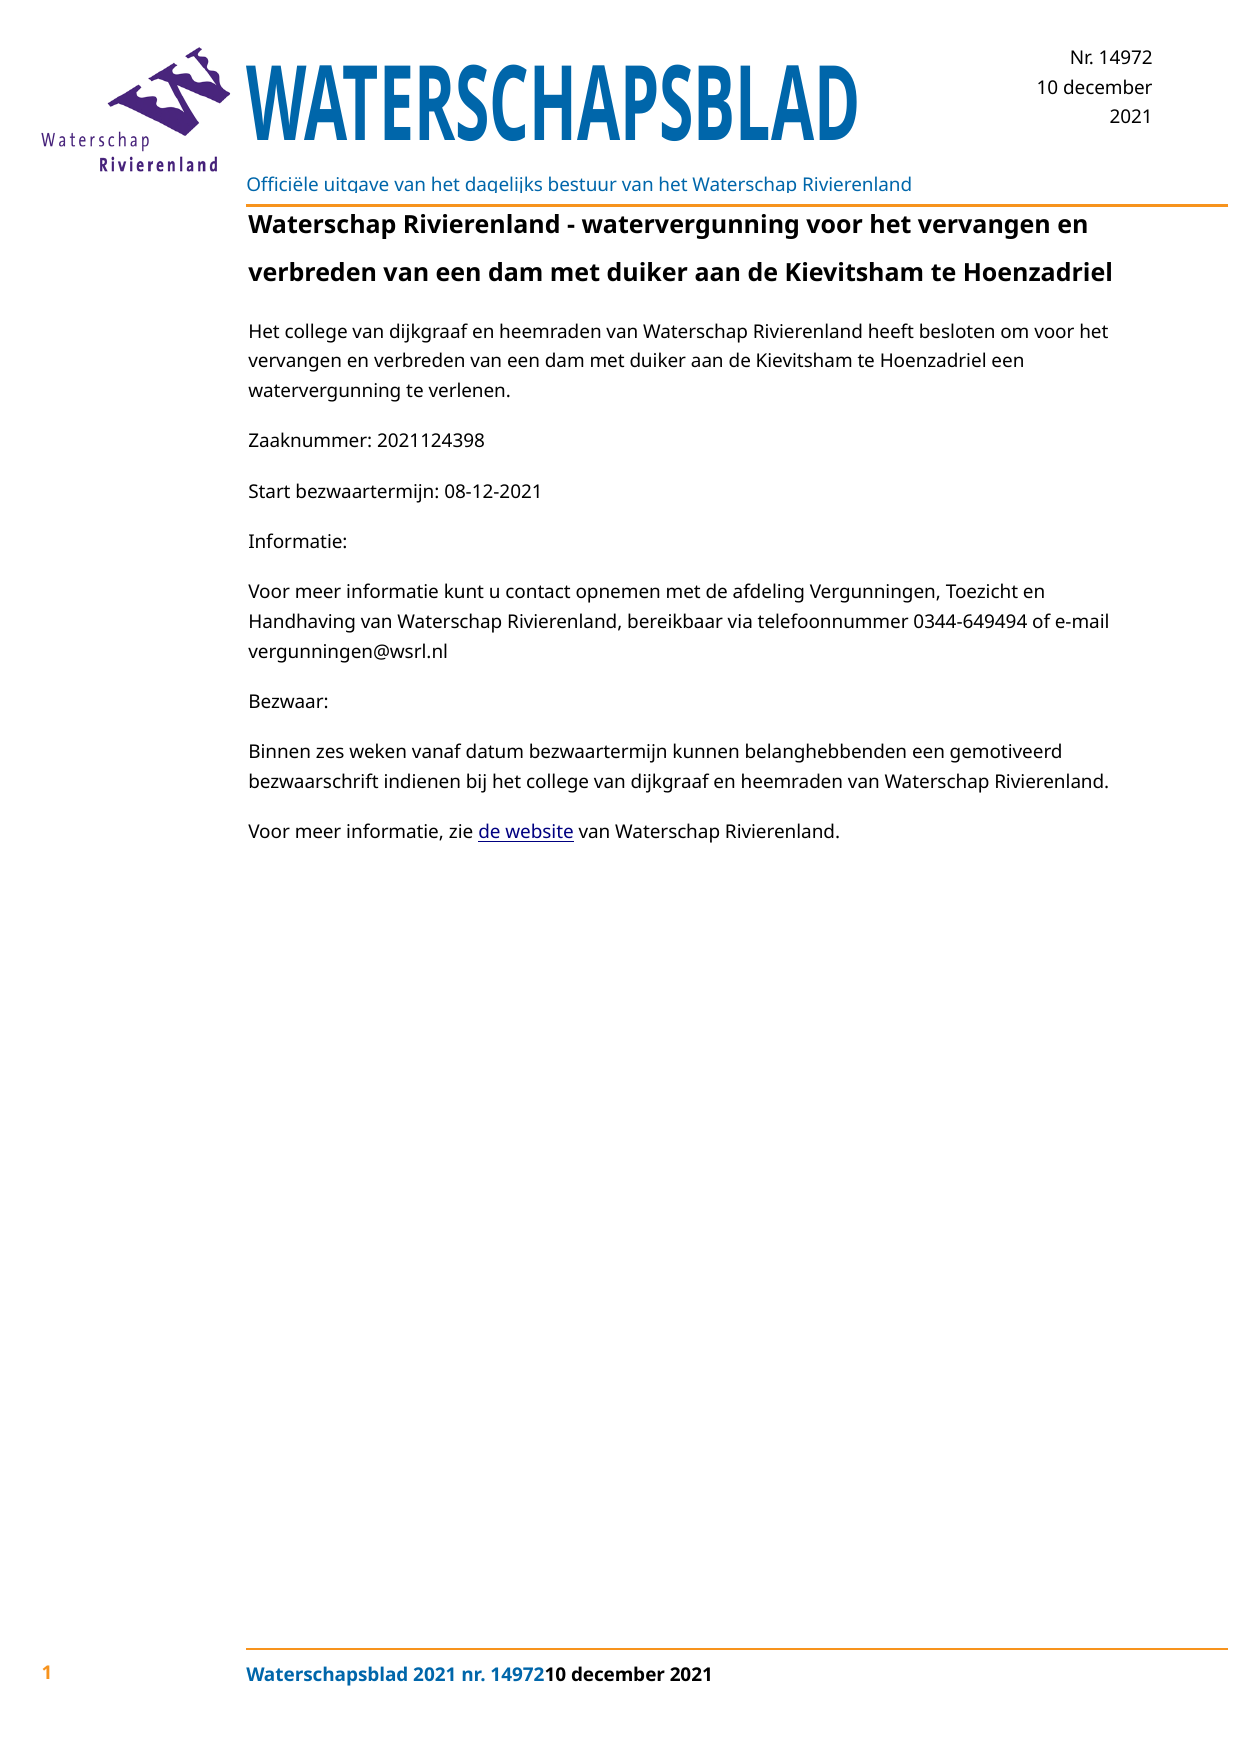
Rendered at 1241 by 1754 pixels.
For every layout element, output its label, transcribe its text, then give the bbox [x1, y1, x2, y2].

picture [41, 47, 231, 172]
text Informatie: [248, 528, 1152, 554]
text Het college van dijkgraaf en heemraden van Waterschap Rivierenland heeft besloten om voor het vervangen en verbreden van een dam met duiker aan de Kievitsham te Hoenzadriel een watervergunning te verlenen. [248, 318, 1152, 403]
text Start bezwaartermijn: 08-12-2021 [248, 478, 1152, 504]
text Binnen zes weken vanaf datum bezwaartermijn kunnen belanghebbenden een gemotiveerd bezwaarschrift indienen bij het college van dijkgraaf en heemraden van Waterschap Rivierenland. [248, 739, 1152, 794]
text Waterschap Rivierenland - watervergunning voor het vervangen en verbreden van een dam met duiker aan de Kievitsham te Hoenzadriel [248, 207, 1152, 288]
text Zaaknummer: 2021124398 [248, 427, 1152, 453]
text Voor meer informatie kunt u contact opnemen met de afdeling Vergunningen, Toezicht en Handhaving van Waterschap Rivierenland, bereikbaar via telefoonnummer 0344-649494 of e-mail vergunningen@wsrl.nl [248, 579, 1152, 664]
text Voor meer informatie, zie de website van Waterschap Rivierenland. [248, 819, 1152, 844]
text Bezwaar: [248, 688, 1152, 714]
